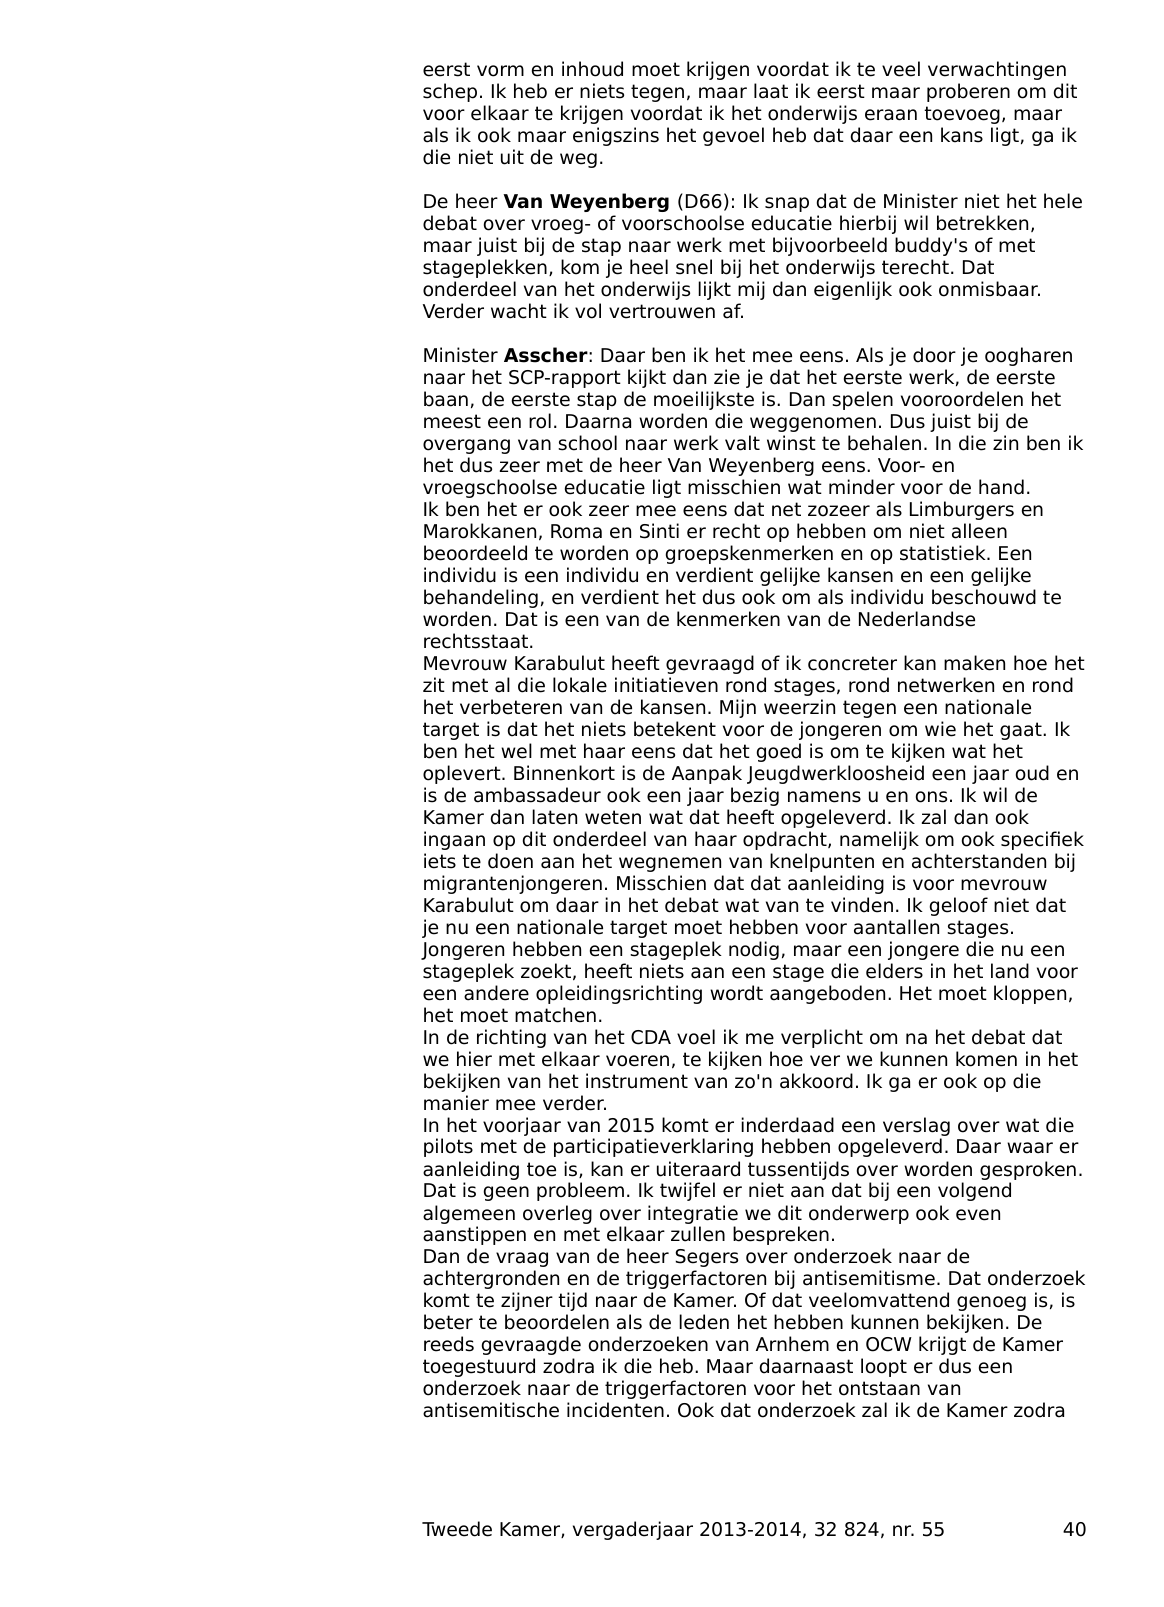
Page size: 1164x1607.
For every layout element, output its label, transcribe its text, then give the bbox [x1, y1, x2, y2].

text eerst vorm en inhoud moet krijgen voordat ik te veel verwachtingen schep. Ik heb er niets tegen, maar laat ik eerst maar proberen om dit voor elkaar te krijgen voordat ik het onderwijs eraan toevoeg, maar als ik ook maar enigszins het gevoel heb dat daar een kans ligt, ga ik die niet uit de weg. [422, 59, 1087, 169]
text Ik ben het er ook zeer mee eens dat net zozeer als Limburgers en Marokkanen, Roma en Sinti er recht op hebben om niet alleen beoordeeld te worden op groepskenmerken en op statistiek. Een individu is een individu en verdient gelijke kansen en een gelijke behandeling, en verdient het dus ook om als individu beschouwd te worden. Dat is een van de kenmerken van de Nederlandse rechtsstaat. [422, 499, 1087, 653]
text In de richting van het CDA voel ik me verplicht om na het debat dat we hier met elkaar voeren, te kijken hoe ver we kunnen komen in het bekijken van het instrument van zo'n akkoord. Ik ga er ook op die manier mee verder. [422, 1027, 1087, 1114]
text Minister Asscher: Daar ben ik het mee eens. Als je door je oogharen naar het SCP-rapport kijkt dan zie je dat het eerste werk, de eerste baan, de eerste stap de moeilijkste is. Dan spelen vooroordelen het meest een rol. Daarna worden die weggenomen. Dus juist bij de overgang van school naar werk valt winst te behalen. In die zin ben ik het dus zeer met de heer Van Weyenberg eens. Voor- en vroegschoolse educatie ligt misschien wat minder voor de hand. [422, 345, 1087, 499]
text Dan de vraag van de heer Segers over onderzoek naar de achtergronden en de triggerfactoren bij antisemitisme. Dat onderzoek komt te zijner tijd naar de Kamer. Of dat veelomvattend genoeg is, is beter te beoordelen als de leden het hebben kunnen bekijken. De reeds gevraagde onderzoeken van Arnhem en OCW krijgt de Kamer toegestuurd zodra ik die heb. Maar daarnaast loopt er dus een onderzoek naar de triggerfactoren voor het ontstaan van antisemitische incidenten. Ook dat onderzoek zal ik de Kamer zodra [422, 1246, 1087, 1422]
text Mevrouw Karabulut heeft gevraagd of ik concreter kan maken hoe het zit met al die lokale initiatieven rond stages, rond netwerken en rond het verbeteren van de kansen. Mijn weerzin tegen een nationale target is dat het niets betekent voor de jongeren om wie het gaat. Ik ben het wel met haar eens dat het goed is om te kijken wat het oplevert. Binnenkort is de Aanpak Jeugdwerkloosheid een jaar oud en is de ambassadeur ook een jaar bezig namens u en ons. Ik wil de Kamer dan laten weten wat dat heeft opgeleverd. Ik zal dan ook ingaan op dit onderdeel van haar opdracht, namelijk om ook specifiek iets te doen aan het wegnemen van knelpunten en achterstanden bij migrantenjongeren. Misschien dat dat aanleiding is voor mevrouw Karabulut om daar in het debat wat van te vinden. Ik geloof niet dat je nu een nationale target moet hebben voor aantallen stages. Jongeren hebben een stageplek nodig, maar een jongere die nu een stageplek zoekt, heeft niets aan een stage die elders in het land voor een andere opleidingsrichting wordt aangeboden. Het moet kloppen, het moet matchen. [422, 653, 1087, 1027]
text De heer Van Weyenberg (D66): Ik snap dat de Minister niet het hele debat over vroeg- of voorschoolse educatie hierbij wil betrekken, maar juist bij de stap naar werk met bijvoorbeeld buddy's of met stageplekken, kom je heel snel bij het onderwijs terecht. Dat onderdeel van het onderwijs lijkt mij dan eigenlijk ook onmisbaar. Verder wacht ik vol vertrouwen af. [422, 191, 1087, 323]
text In het voorjaar van 2015 komt er inderdaad een verslag over wat die pilots met de participatieverklaring hebben opgeleverd. Daar waar er aanleiding toe is, kan er uiteraard tussentijds over worden gesproken. Dat is geen probleem. Ik twijfel er niet aan dat bij een volgend algemeen overleg over integratie we dit onderwerp ook even aanstippen en met elkaar zullen bespreken. [422, 1114, 1087, 1246]
